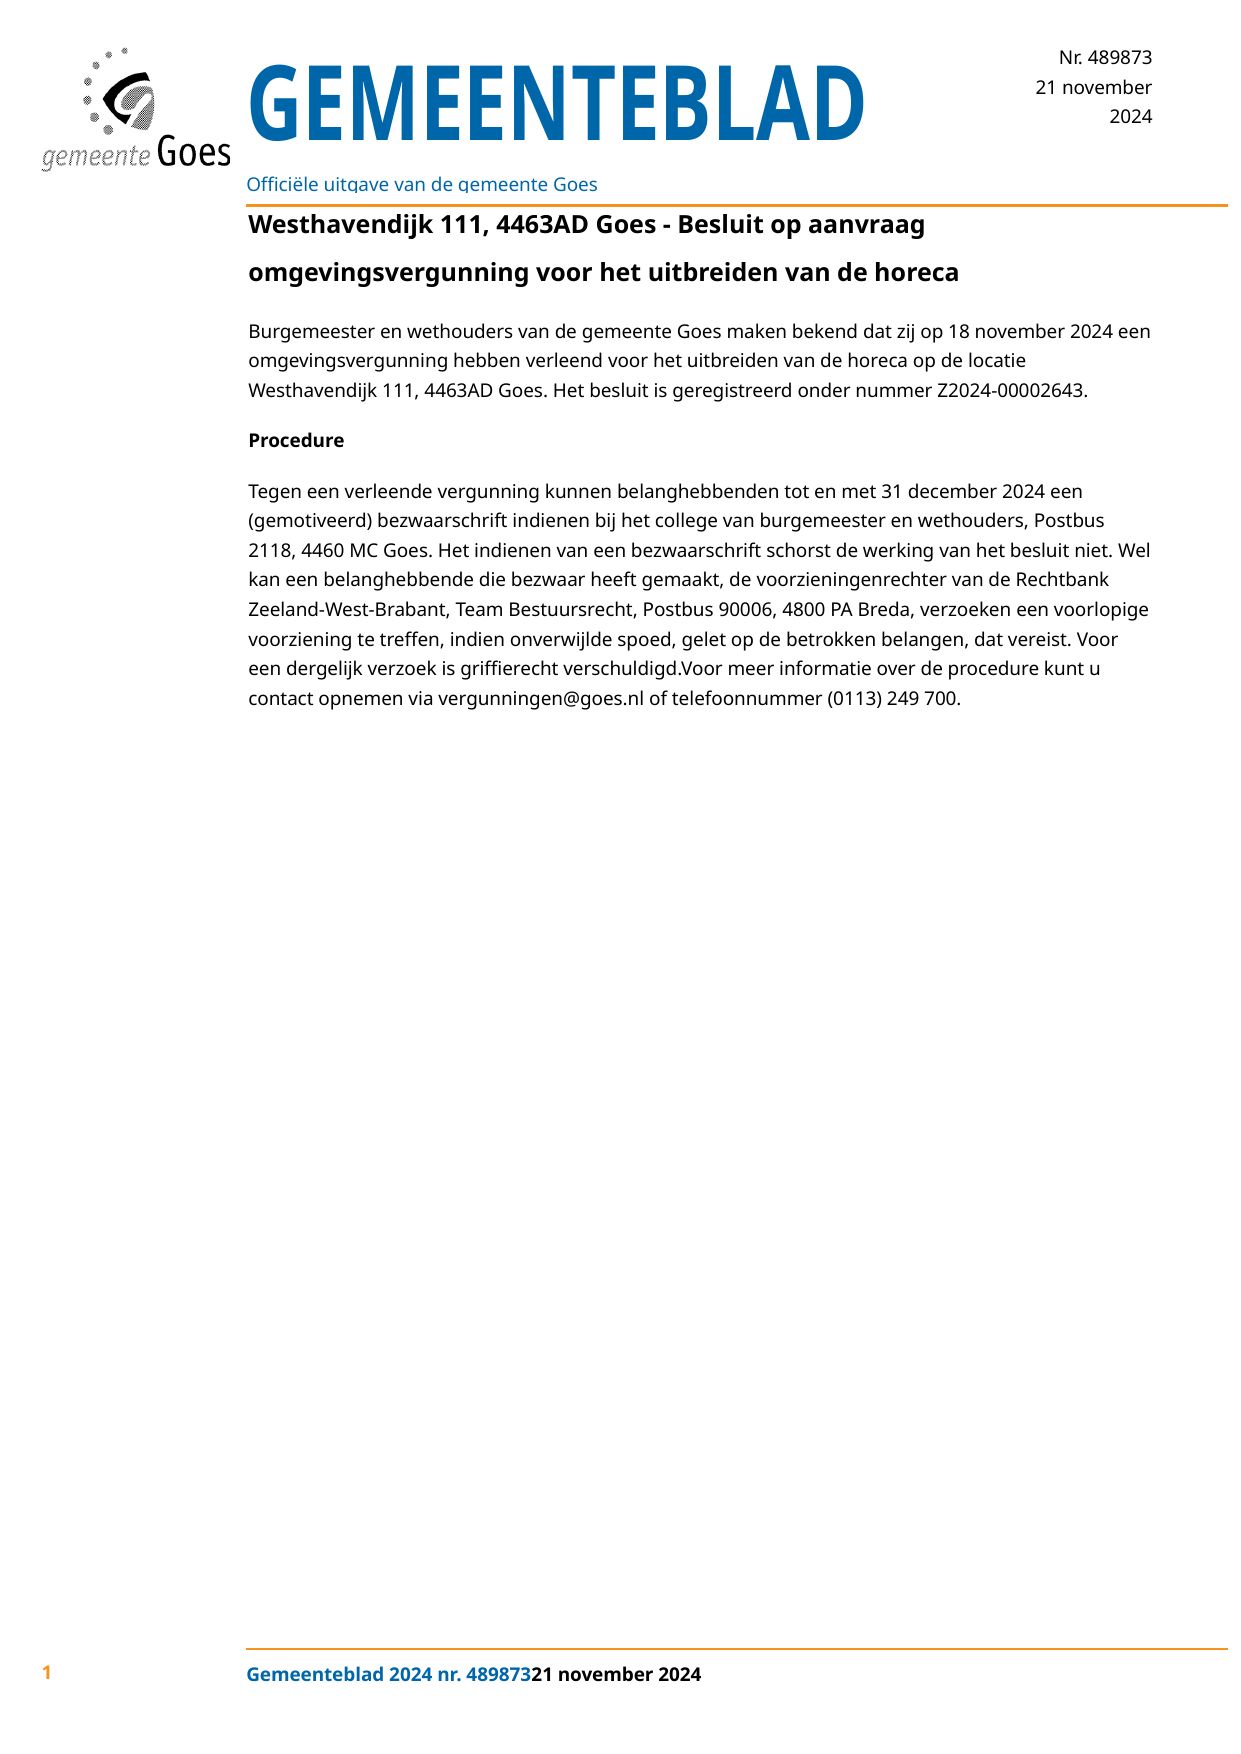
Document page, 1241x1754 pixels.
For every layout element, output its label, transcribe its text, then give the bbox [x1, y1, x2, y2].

text Westhavendijk 111, 4463AD Goes - Besluit op aanvraag omgevingsvergunning voor het uitbreiden van de horeca [248, 207, 1152, 288]
text Tegen een verleende vergunning kunnen belanghebbenden tot en met 31 december 2024 een (gemotiveerd) bezwaarschrift indienen bij het college van burgemeester en wethouders, Postbus 2118, 4460 MC Goes. Het indienen van een bezwaarschrift schorst de werking van het besluit niet. Wel kan een belanghebbende die bezwaar heeft gemaakt, de voorzieningenrechter van de Rechtbank Zeeland-West-Brabant, Team Bestuursrecht, Postbus 90006, 4800 PA Breda, verzoeken een voorlopige voorziening te treffen, indien onverwijlde spoed, gelet op de betrokken belangen, dat vereist. Voor een dergelijk verzoek is griffierecht verschuldigd.Voor meer informatie over de procedure kunt u contact opnemen via vergunningen@goes.nl of telefoonnummer (0113) 249 700. [248, 478, 1152, 711]
text Burgemeester en wethouders van de gemeente Goes maken bekend dat zij op 18 november 2024 een omgevingsvergunning hebben verleend voor het uitbreiden van de horeca op de locatie Westhavendijk 111, 4463AD Goes. Het besluit is geregistreerd onder nummer Z2024-00002643. [248, 318, 1152, 403]
picture [41, 47, 231, 172]
text Procedure [248, 427, 1152, 453]
